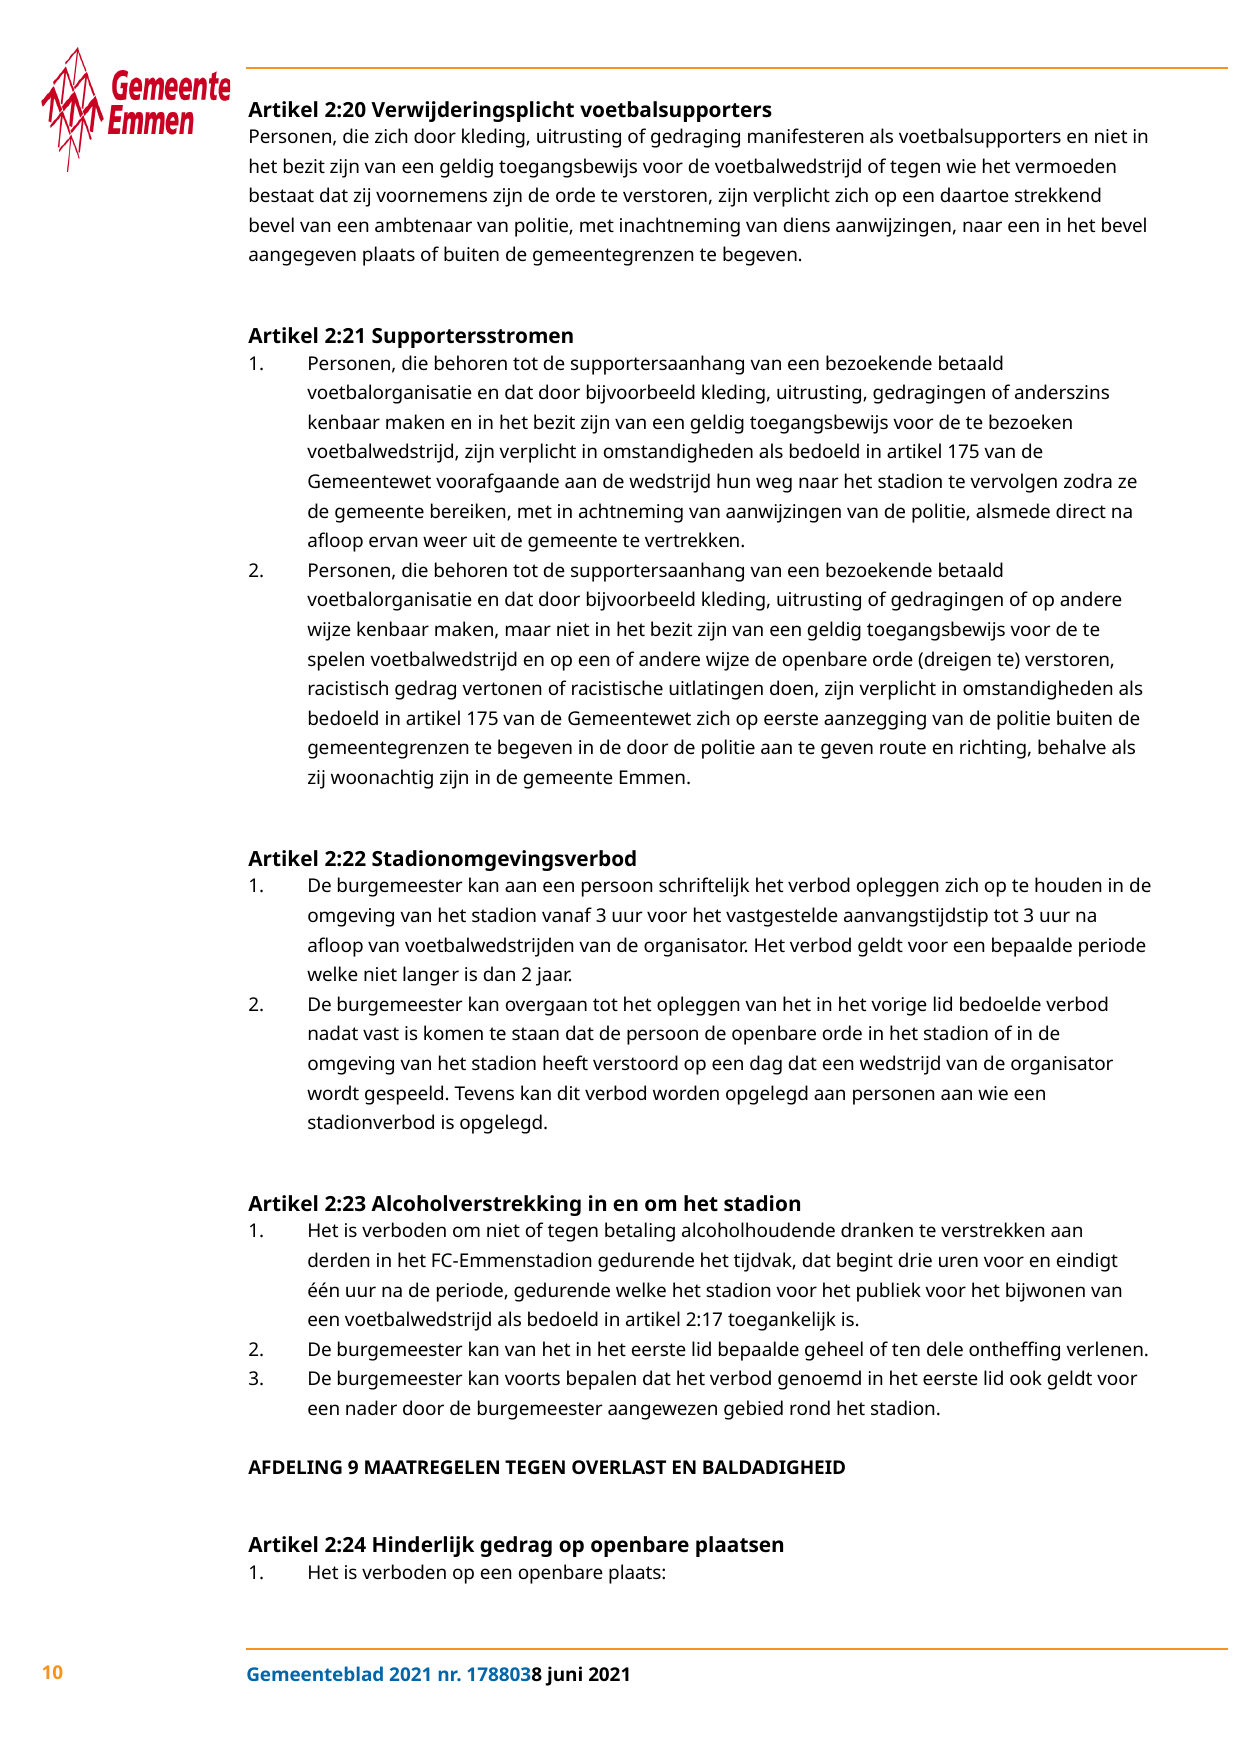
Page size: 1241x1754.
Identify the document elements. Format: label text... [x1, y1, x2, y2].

list De burgemeester kan voorts bepalen dat het verbod genoemd in het eerste lid ook geldt voor een nader door de burgemeester aangewezen gebied rond het stadion. [248, 1366, 1152, 1421]
text Artikel 2:20 Verwijderingsplicht voetbalsupporters [248, 95, 1152, 123]
picture [41, 47, 231, 172]
text Artikel 2:22 Stadionomgevingsverbod [248, 844, 1152, 873]
text AFDELING 9 MAATREGELEN TEGEN OVERLAST EN BALDADIGHEID [248, 1454, 1152, 1480]
list De burgemeester kan van het in het eerste lid bepaalde geheel of ten dele ontheffing verlenen. [248, 1336, 1152, 1362]
text Personen, die zich door kleding, uitrusting of gedraging manifesteren als voetbalsupporters en niet in het bezit zijn van een geldig toegangsbewijs voor de voetbalwedstrijd of tegen wie het vermoeden bestaat dat zij voornemens zijn de orde te verstoren, zijn verplicht zich op een daartoe strekkend bevel van een ambtenaar van politie, met inachtneming van diens aanwijzingen, naar een in het bevel aangegeven plaats of buiten de gemeentegrenzen te begeven. [248, 123, 1152, 267]
list Personen, die behoren tot de supportersaanhang van een bezoekende betaald voetbalorganisatie en dat door bijvoorbeeld kleding, uitrusting of gedragingen of op andere wijze kenbaar maken, maar niet in het bezit zijn van een geldig toegangsbewijs voor de te spelen voetbalwedstrijd en op een of andere wijze de openbare orde (dreigen te) verstoren, racistisch gedrag vertonen of racistische uitlatingen doen, zijn verplicht in omstandigheden als bedoeld in artikel 175 van de Gemeentewet zich op eerste aanzegging van de politie buiten de gemeentegrenzen te begeven in de door de politie aan te geven route en richting, behalve als zij woonachtig zijn in de gemeente Emmen. [248, 557, 1152, 790]
list Personen, die behoren tot de supportersaanhang van een bezoekende betaald voetbalorganisatie en dat door bijvoorbeeld kleding, uitrusting, gedragingen of anderszins kenbaar maken en in het bezit zijn van een geldig toegangsbewijs voor de te bezoeken voetbalwedstrijd, zijn verplicht in omstandigheden als bedoeld in artikel 175 van de Gemeentewet voorafgaande aan de wedstrijd hun weg naar het stadion te vervolgen zodra ze de gemeente bereiken, met in achtneming van aanwijzingen van de politie, alsmede direct na afloop ervan weer uit de gemeente te vertrekken. [248, 350, 1152, 553]
list Het is verboden op een openbare plaats: [248, 1559, 1152, 1585]
list Het is verboden om niet of tegen betaling alcoholhoudende dranken te verstrekken aan derden in het FC-Emmenstadion gedurende het tijdvak, dat begint drie uren voor en eindigt één uur na de periode, gedurende welke het stadion voor het publiek voor het bijwonen van een voetbalwedstrijd als bedoeld in artikel 2:17 toegankelijk is. [248, 1218, 1152, 1332]
list De burgemeester kan overgaan tot het opleggen van het in het vorige lid bedoelde verbod nadat vast is komen te staan dat de persoon de openbare orde in het stadion of in de omgeving van het stadion heeft verstoord op een dag dat een wedstrijd van de organisator wordt gespeeld. Tevens kan dit verbod worden opgelegd aan personen aan wie een stadionverbod is opgelegd. [248, 991, 1152, 1135]
text Artikel 2:24 Hinderlijk gedrag op openbare plaatsen [248, 1531, 1152, 1559]
list De burgemeester kan aan een persoon schriftelijk het verbod opleggen zich op te houden in de omgeving van het stadion vanaf 3 uur voor het vastgestelde aanvangstijdstip tot 3 uur na afloop van voetbalwedstrijden van de organisator. Het verbod geldt voor een bepaalde periode welke niet langer is dan 2 jaar. [248, 873, 1152, 987]
text Artikel 2:23 Alcoholverstrekking in en om het stadion [248, 1189, 1152, 1218]
text Artikel 2:21 Supportersstromen [248, 322, 1152, 350]
